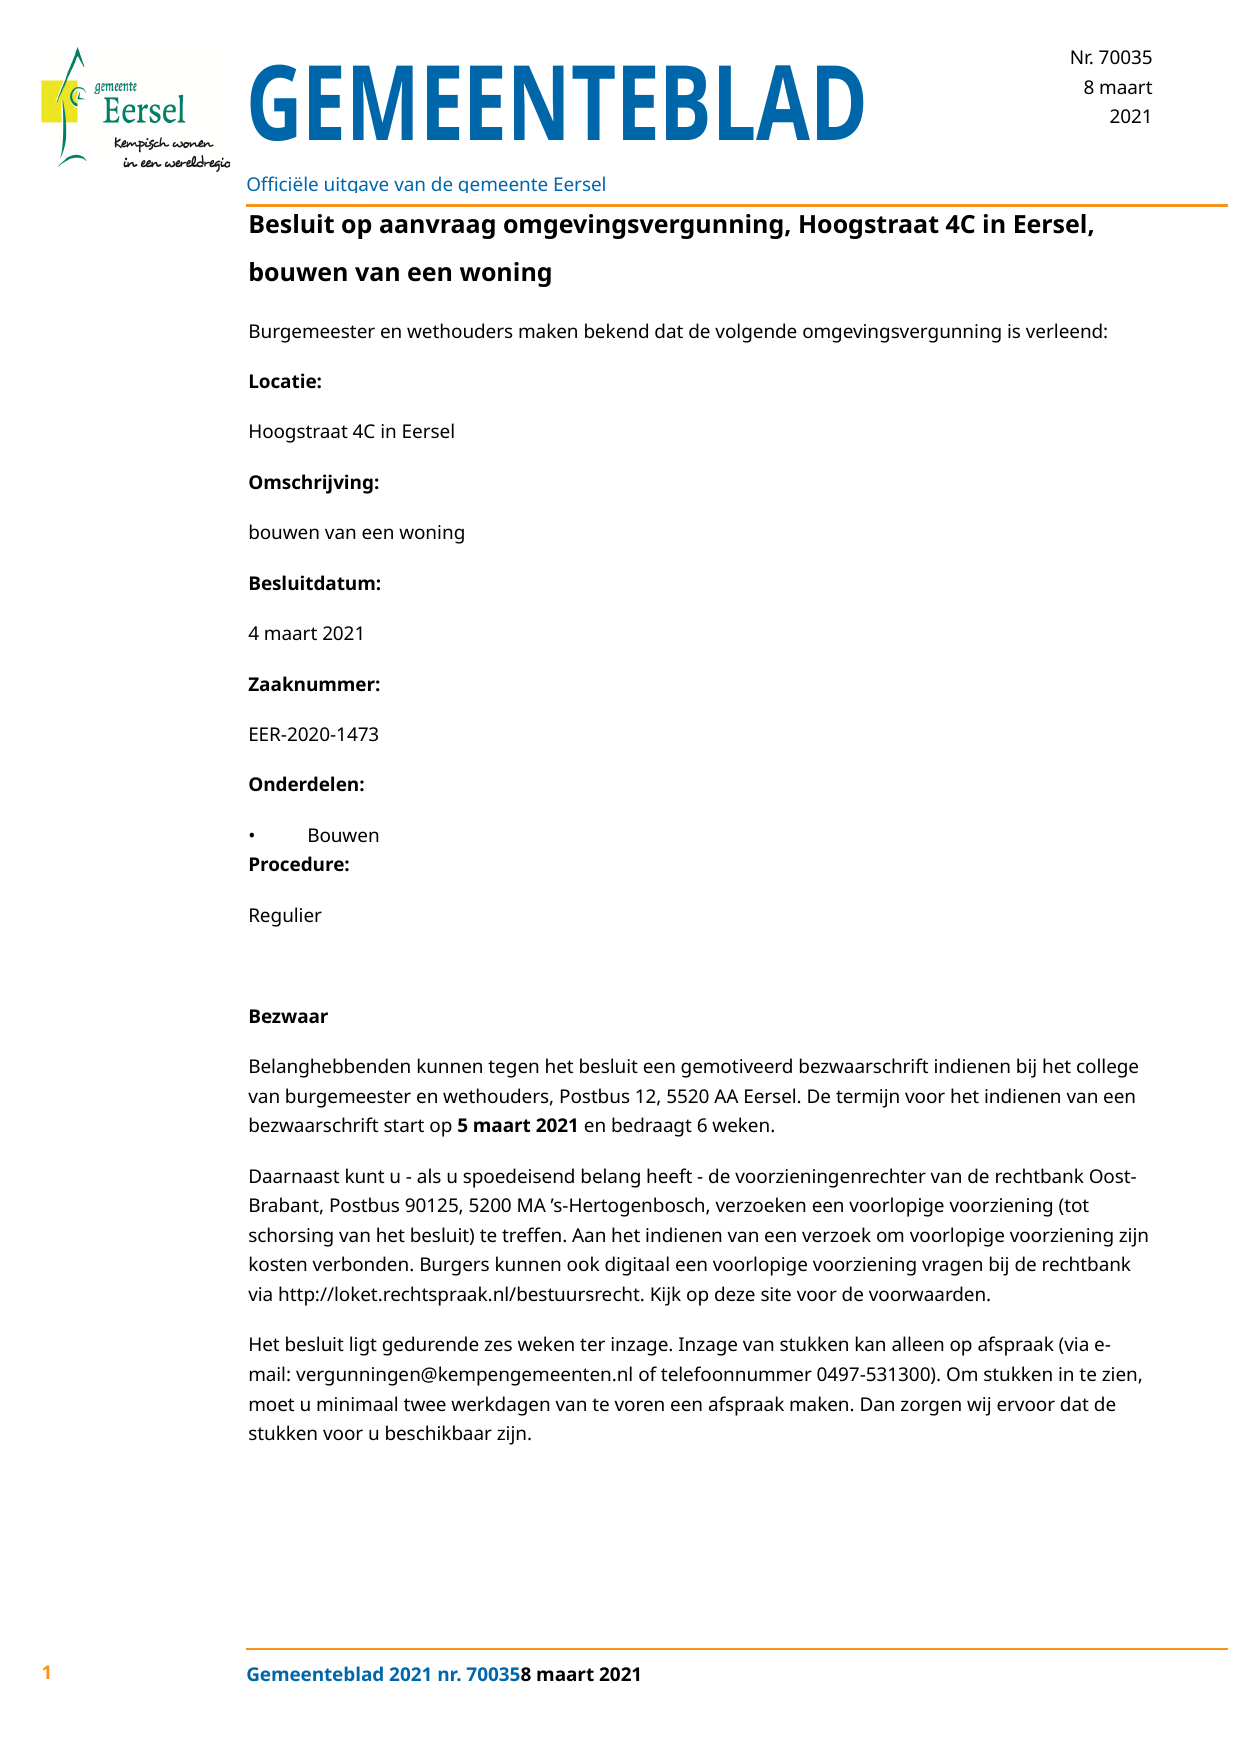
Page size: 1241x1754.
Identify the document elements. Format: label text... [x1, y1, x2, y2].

text Locatie: [248, 368, 1152, 394]
text Hoogstraat 4C in Eersel [248, 419, 1152, 444]
text bouwen van een woning [248, 519, 1152, 545]
text Besluitdatum: [248, 570, 1152, 596]
text EER-2020-1473 [248, 721, 1152, 747]
list Bouwen [248, 822, 1152, 848]
text Daarnaast kunt u - als u spoedeisend belang heeft - de voorzieningenrechter van de rechtbank Oost-Brabant, Postbus 90125, 5200 MA ’s-Hertogenbosch, verzoeken een voorlopige voorziening (tot schorsing van het besluit) te treffen. Aan het indienen van een verzoek om voorlopige voorziening zijn kosten verbonden. Burgers kunnen ook digitaal een voorlopige voorziening vragen bij de rechtbank via http://loket.rechtspraak.nl/bestuursrecht. Kijk op deze site voor de voorwaarden. [248, 1163, 1152, 1307]
text Omschrijving: [248, 469, 1152, 495]
picture [41, 47, 231, 172]
text Burgemeester en wethouders maken bekend dat de volgende omgevingsvergunning is verleend: [248, 318, 1152, 344]
text 4 maart 2021 [248, 620, 1152, 646]
text Besluit op aanvraag omgevingsvergunning, Hoogstraat 4C in Eersel, bouwen van een woning [248, 207, 1152, 288]
text Bezwaar [248, 1003, 1152, 1029]
text Belanghebbenden kunnen tegen het besluit een gemotiveerd bezwaarschrift indienen bij het college van burgemeester en wethouders, Postbus 12, 5520 AA Eersel. De termijn voor het indienen van een bezwaarschrift start op 5 maart 2021 en bedraagt 6 weken. [248, 1053, 1152, 1138]
text Onderdelen: [248, 772, 1152, 797]
text Zaaknummer: [248, 671, 1152, 697]
text Het besluit ligt gedurende zes weken ter inzage. Inzage van stukken kan alleen op afspraak (via e-mail: vergunningen@kempengemeenten.nl of telefoonnummer 0497-531300). Om stukken in te zien, moet u minimaal twee werkdagen van te voren een afspraak maken. Dan zorgen wij ervoor dat de stukken voor u beschikbaar zijn. [248, 1332, 1152, 1446]
text Regulier [248, 902, 1152, 928]
text Procedure: [248, 852, 1152, 877]
